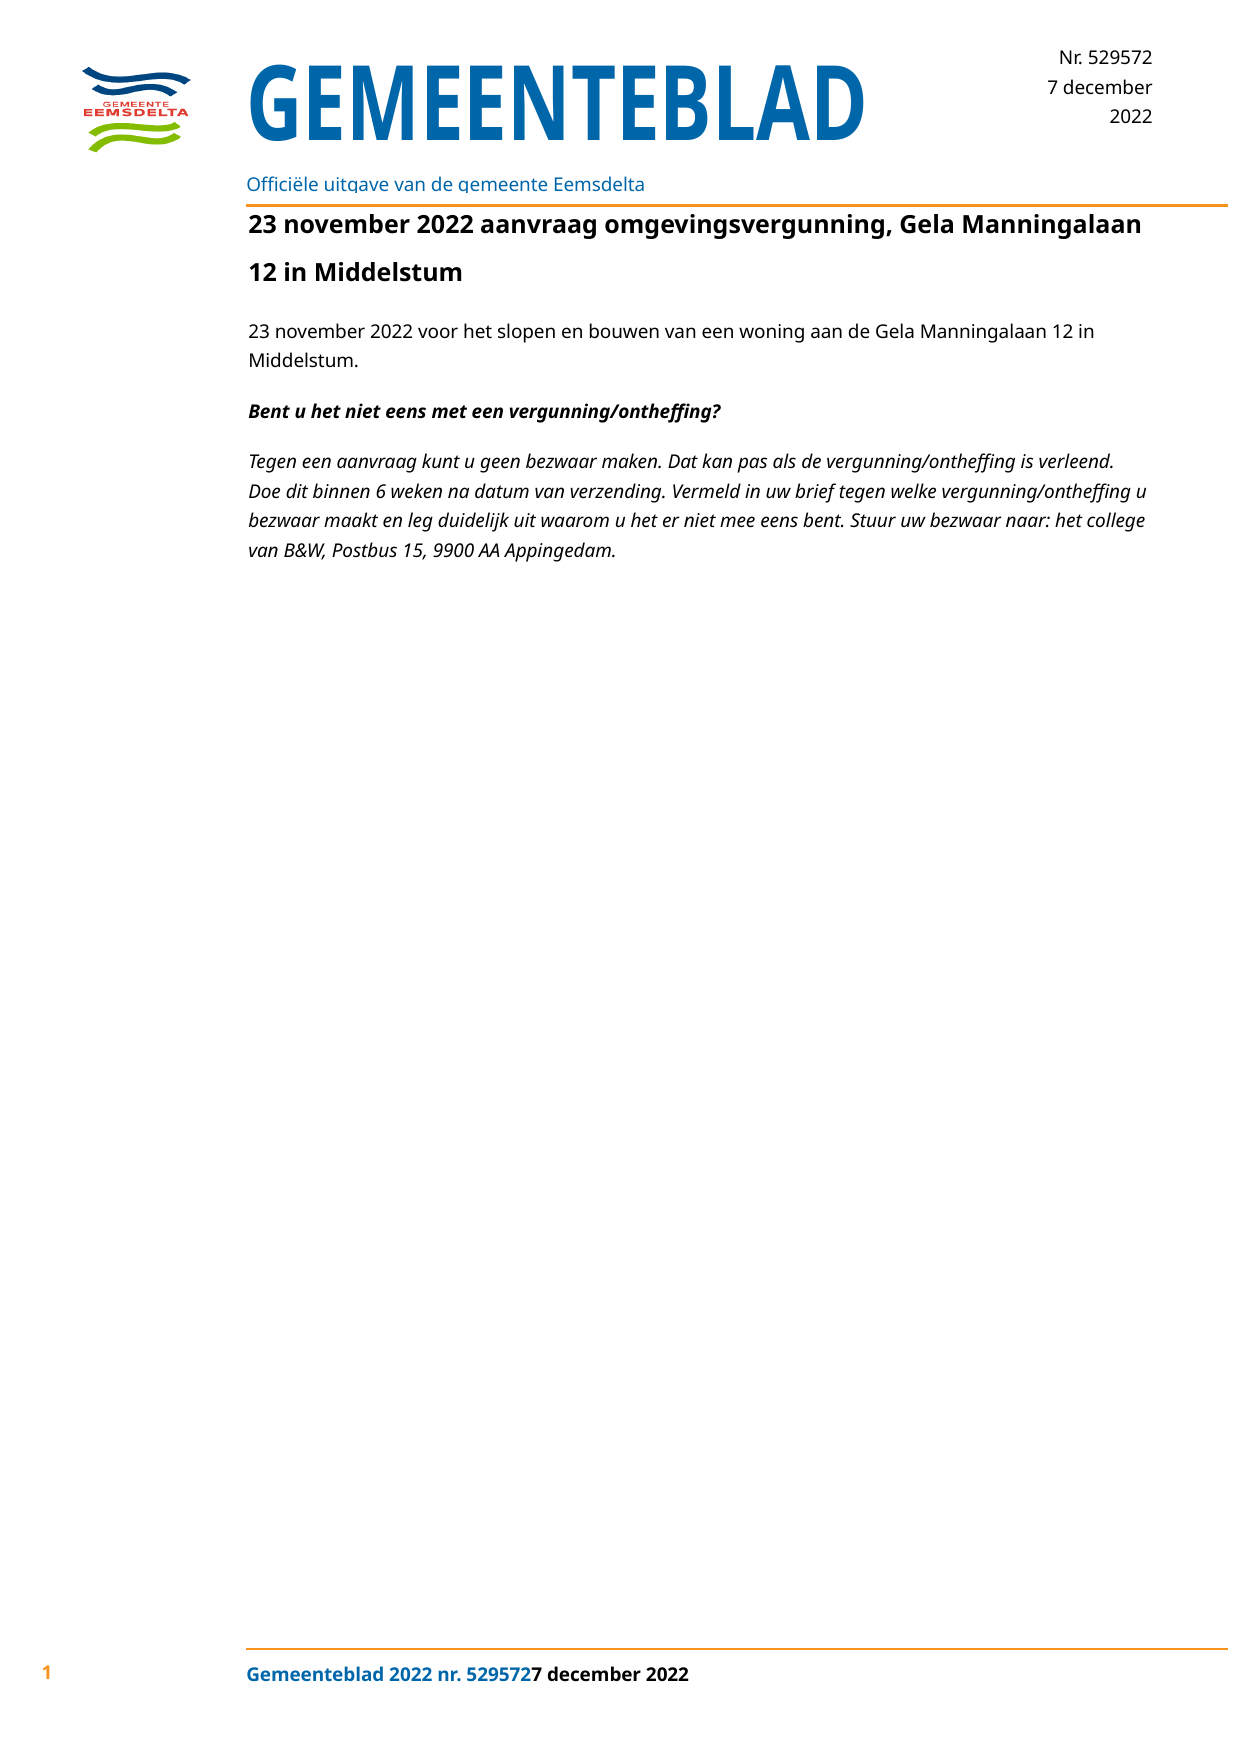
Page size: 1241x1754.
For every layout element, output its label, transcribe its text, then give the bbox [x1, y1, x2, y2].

text Tegen een aanvraag kunt u geen bezwaar maken. Dat kan pas als de vergunning/ontheffing is verleend. Doe dit binnen 6 weken na datum van verzending. Vermeld in uw brief tegen welke vergunning/ontheffing u bezwaar maakt en leg duidelijk uit waarom u het er niet mee eens bent. Stuur uw bezwaar naar: het college van B&W, Postbus 15, 9900 AA Appingedam. [248, 448, 1152, 563]
text 23 november 2022 aanvraag omgevingsvergunning, Gela Manningalaan 12 in Middelstum [248, 207, 1152, 288]
text Bent u het niet eens met een vergunning/ontheffing? [248, 398, 1152, 424]
picture [41, 47, 231, 172]
text 23 november 2022 voor het slopen en bouwen van een woning aan de Gela Manningalaan 12 in Middelstum. [248, 318, 1152, 373]
